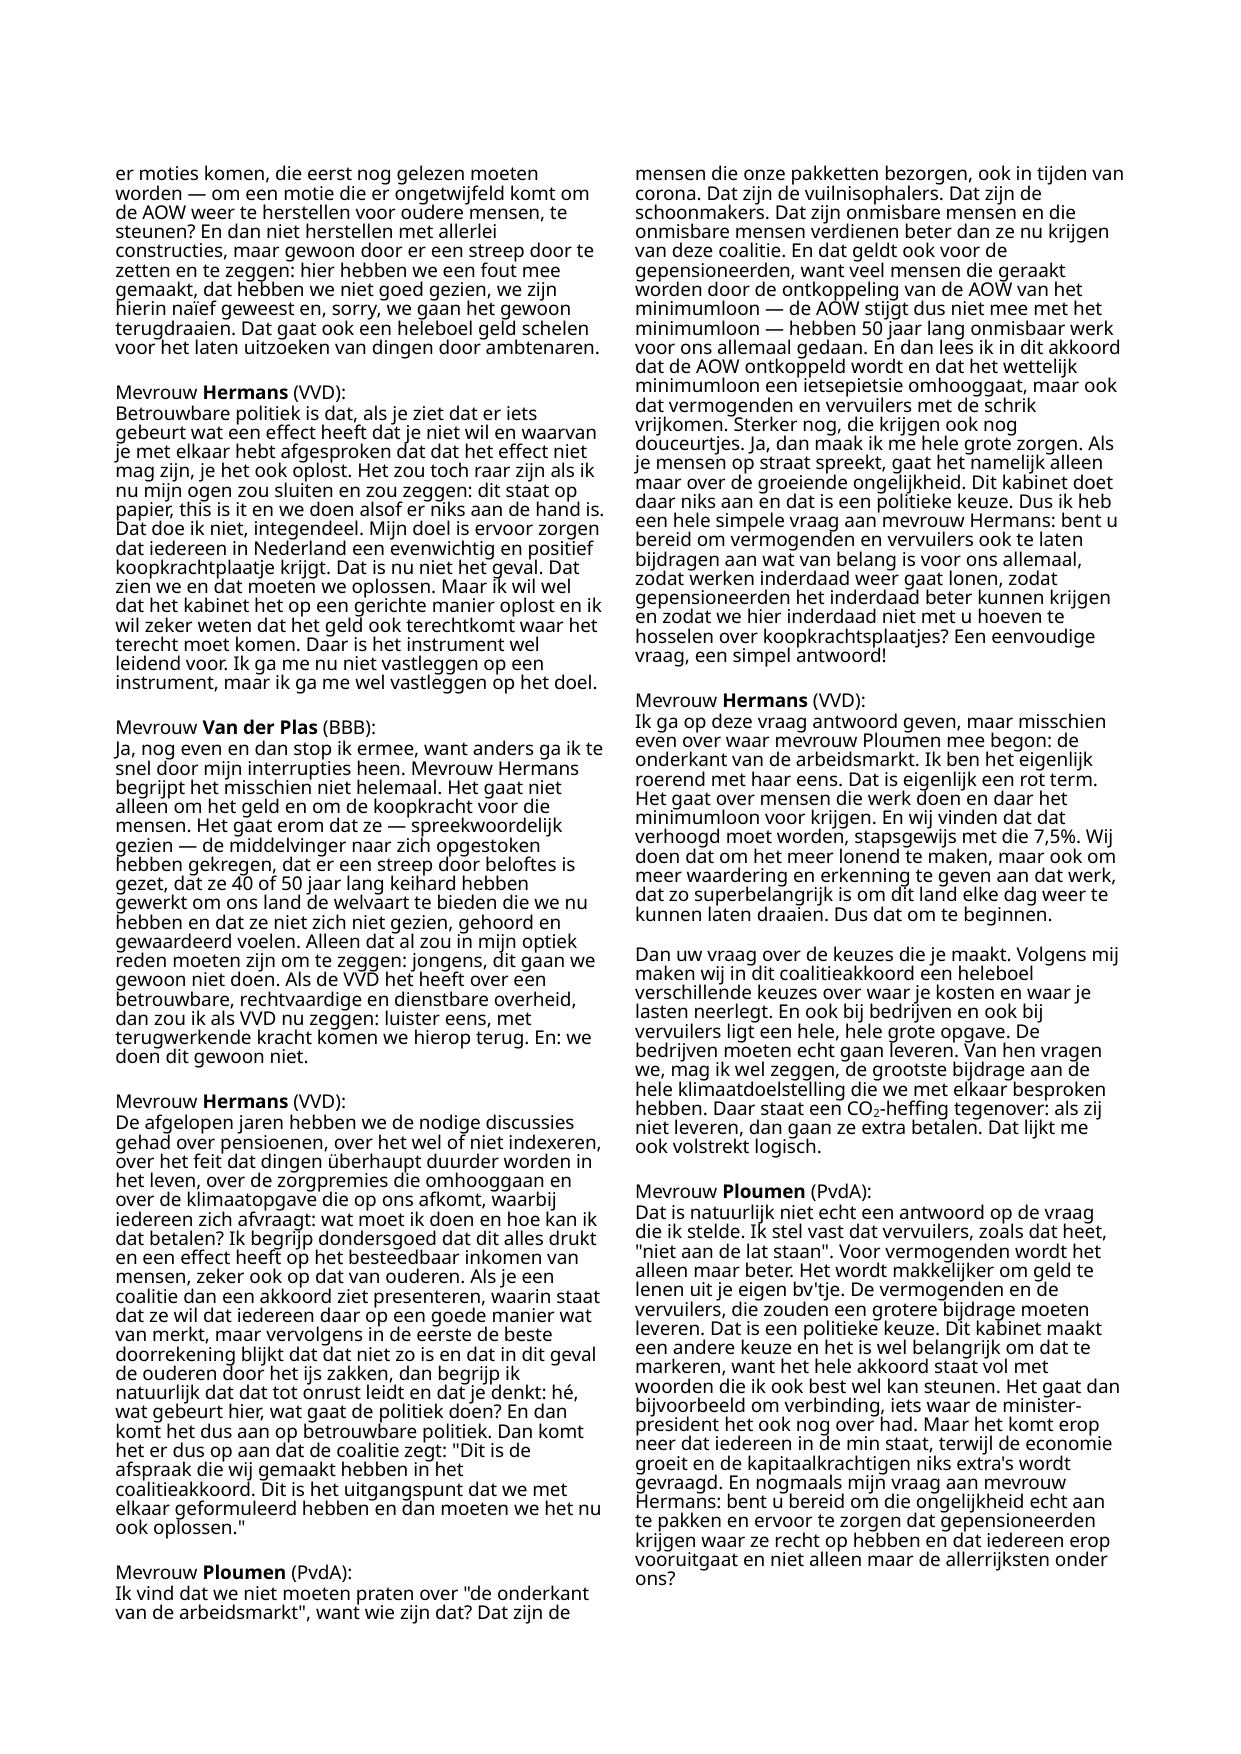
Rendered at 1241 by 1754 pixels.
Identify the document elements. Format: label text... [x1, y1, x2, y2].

text Ik ga op deze vraag antwoord geven, maar misschien even over waar mevrouw Ploumen mee begon: de onderkant van de arbeidsmarkt. Ik ben het eigenlijk roerend met haar eens. Dat is eigenlijk een rot term. Het gaat over mensen die werk doen en daar het minimumloon voor krijgen. En wij vinden dat dat verhoogd moet worden, stapsgewijs met die 7,5%. Wij doen dat om het meer lonend te maken, maar ook om meer waardering en erkenning te geven aan dat werk, dat zo superbelangrijk is om dit land elke dag weer te kunnen laten draaien. Dus dat om te beginnen. [635, 713, 1125, 925]
text Mevrouw Ploumen (PvdA): [115, 1559, 605, 1585]
text Mevrouw Hermans (VVD): [115, 1089, 605, 1114]
text Mevrouw Ploumen (PvdA): [635, 1178, 1125, 1204]
text Dan uw vraag over de keuzes die je maakt. Volgens mij maken wij in dit coalitieakkoord een heleboel verschillende keuzes over waar je kosten en waar je lasten neerlegt. En ook bij bedrijven en ook bij vervuilers ligt een hele, hele grote opgave. De bedrijven moeten echt gaan leveren. Van hen vragen we, mag ik wel zeggen, de grootste bijdrage aan de hele klimaatdoelstelling die we met elkaar besproken hebben. Daar staat een CO2-heffing tegenover: als zij niet leveren, dan gaan ze extra betalen. Dat lijkt me ook volstrekt logisch. [635, 946, 1125, 1158]
text er moties komen, die eerst nog gelezen moeten worden — om een motie die er ongetwijfeld komt om de AOW weer te herstellen voor oudere mensen, te steunen? En dan niet herstellen met allerlei constructies, maar gewoon door er een streep door te zetten en te zeggen: hier hebben we een fout mee gemaakt, dat hebben we niet goed gezien, we zijn hierin naïef geweest en, sorry, we gaan het gewoon terugdraaien. Dat gaat ook een heleboel geld schelen voor het laten uitzoeken van dingen door ambtenaren. [115, 165, 605, 358]
text Mevrouw Hermans (VVD): [115, 379, 605, 404]
text Mevrouw Van der Plas (BBB): [115, 714, 605, 740]
text Ik vind dat we niet moeten praten over "de onderkant van de arbeidsmarkt", want wie zijn dat? Dat zijn de [115, 1585, 605, 1623]
text mensen die onze pakketten bezorgen, ook in tijden van corona. Dat zijn de vuilnisophalers. Dat zijn de schoonmakers. Dat zijn onmisbare mensen en die onmisbare mensen verdienen beter dan ze nu krijgen van deze coalitie. En dat geldt ook voor de gepensioneerden, want veel mensen die geraakt worden door de ontkoppeling van de AOW van het minimumloon — de AOW stijgt dus niet mee met het minimumloon — hebben 50 jaar lang onmisbaar werk voor ons allemaal gedaan. En dan lees ik in dit akkoord dat de AOW ontkoppeld wordt en dat het wettelijk minimumloon een ietsepietsie omhooggaat, maar ook dat vermogenden en vervuilers met de schrik vrijkomen. Sterker nog, die krijgen ook nog douceurtjes. Ja, dan maak ik me hele grote zorgen. Als je mensen op straat spreekt, gaat het namelijk alleen maar over de groeiende ongelijkheid. Dit kabinet doet daar niks aan en dat is een politieke keuze. Dus ik heb een hele simpele vraag aan mevrouw Hermans: bent u bereid om vermogenden en vervuilers ook te laten bijdragen aan wat van belang is voor ons allemaal, zodat werken inderdaad weer gaat lonen, zodat gepensioneerden het inderdaad beter kunnen krijgen en zodat we hier inderdaad niet met u hoeven te hosselen over koopkrachtsplaatjes? Een eenvoudige vraag, een simpel antwoord! [635, 165, 1125, 666]
text Betrouwbare politiek is dat, als je ziet dat er iets gebeurt wat een effect heeft dat je niet wil en waarvan je met elkaar hebt afgesproken dat dat het effect niet mag zijn, je het ook oplost. Het zou toch raar zijn als ik nu mijn ogen zou sluiten en zou zeggen: dit staat op papier, this is it en we doen alsof er niks aan de hand is. Dat doe ik niet, integendeel. Mijn doel is ervoor zorgen dat iedereen in Nederland een evenwichtig en positief koopkrachtplaatje krijgt. Dat is nu niet het geval. Dat zien we en dat moeten we oplossen. Maar ik wil wel dat het kabinet het op een gerichte manier oplost en ik wil zeker weten dat het geld ook terechtkomt waar het terecht moet komen. Daar is het instrument wel leidend voor. Ik ga me nu niet vastleggen op een instrument, maar ik ga me wel vastleggen op het doel. [115, 404, 605, 694]
text De afgelopen jaren hebben we de nodige discussies gehad over pensioenen, over het wel of niet indexeren, over het feit dat dingen überhaupt duurder worden in het leven, over de zorgpremies die omhooggaan en over de klimaatopgave die op ons afkomt, waarbij iedereen zich afvraagt: wat moet ik doen en hoe kan ik dat betalen? Ik begrijp dondersgoed dat dit alles drukt en een effect heeft op het besteedbaar inkomen van mensen, zeker ook op dat van ouderen. Als je een coalitie dan een akkoord ziet presenteren, waarin staat dat ze wil dat iedereen daar op een goede manier wat van merkt, maar vervolgens in de eerste de beste doorrekening blijkt dat dat niet zo is en dat in dit geval de ouderen door het ijs zakken, dan begrijp ik natuurlijk dat dat tot onrust leidt en dat je denkt: hé, wat gebeurt hier, wat gaat de politiek doen? En dan komt het dus aan op betrouwbare politiek. Dan komt het er dus op aan dat de coalitie zegt: "Dit is de afspraak die wij gemaakt hebben in het coalitieakkoord. Dit is het uitgangspunt dat we met elkaar geformuleerd hebben en dan moeten we het nu ook oplossen." [115, 1114, 605, 1538]
text Ja, nog even en dan stop ik ermee, want anders ga ik te snel door mijn interrupties heen. Mevrouw Hermans begrijpt het misschien niet helemaal. Het gaat niet alleen om het geld en om de koopkracht voor die mensen. Het gaat erom dat ze — spreekwoordelijk gezien — de middelvinger naar zich opgestoken hebben gekregen, dat er een streep door beloftes is gezet, dat ze 40 of 50 jaar lang keihard hebben gewerkt om ons land de welvaart te bieden die we nu hebben en dat ze niet zich niet gezien, gehoord en gewaardeerd voelen. Alleen dat al zou in mijn optiek reden moeten zijn om te zeggen: jongens, dit gaan we gewoon niet doen. Als de VVD het heeft over een betrouwbare, rechtvaardige en dienstbare overheid, dan zou ik als VVD nu zeggen: luister eens, met terugwerkende kracht komen we hierop terug. En: we doen dit gewoon niet. [115, 740, 605, 1068]
text Dat is natuurlijk niet echt een antwoord op de vraag die ik stelde. Ik stel vast dat vervuilers, zoals dat heet, "niet aan de lat staan". Voor vermogenden wordt het alleen maar beter. Het wordt makkelijker om geld te lenen uit je eigen bv'tje. De vermogenden en de vervuilers, die zouden een grotere bijdrage moeten leveren. Dat is een politieke keuze. Dit kabinet maakt een andere keuze en het is wel belangrijk om dat te markeren, want het hele akkoord staat vol met woorden die ik ook best wel kan steunen. Het gaat dan bijvoorbeeld om verbinding, iets waar de minister-president het ook nog over had. Maar het komt erop neer dat iedereen in de min staat, terwijl de economie groeit en de kapitaalkrachtigen niks extra's wordt gevraagd. En nogmaals mijn vraag aan mevrouw Hermans: bent u bereid om die ongelijkheid echt aan te pakken en ervoor te zorgen dat gepensioneerden krijgen waar ze recht op hebben en dat iedereen erop vooruitgaat en niet alleen maar de allerrijksten onder ons? [635, 1204, 1125, 1589]
text Mevrouw Hermans (VVD): [635, 687, 1125, 713]
